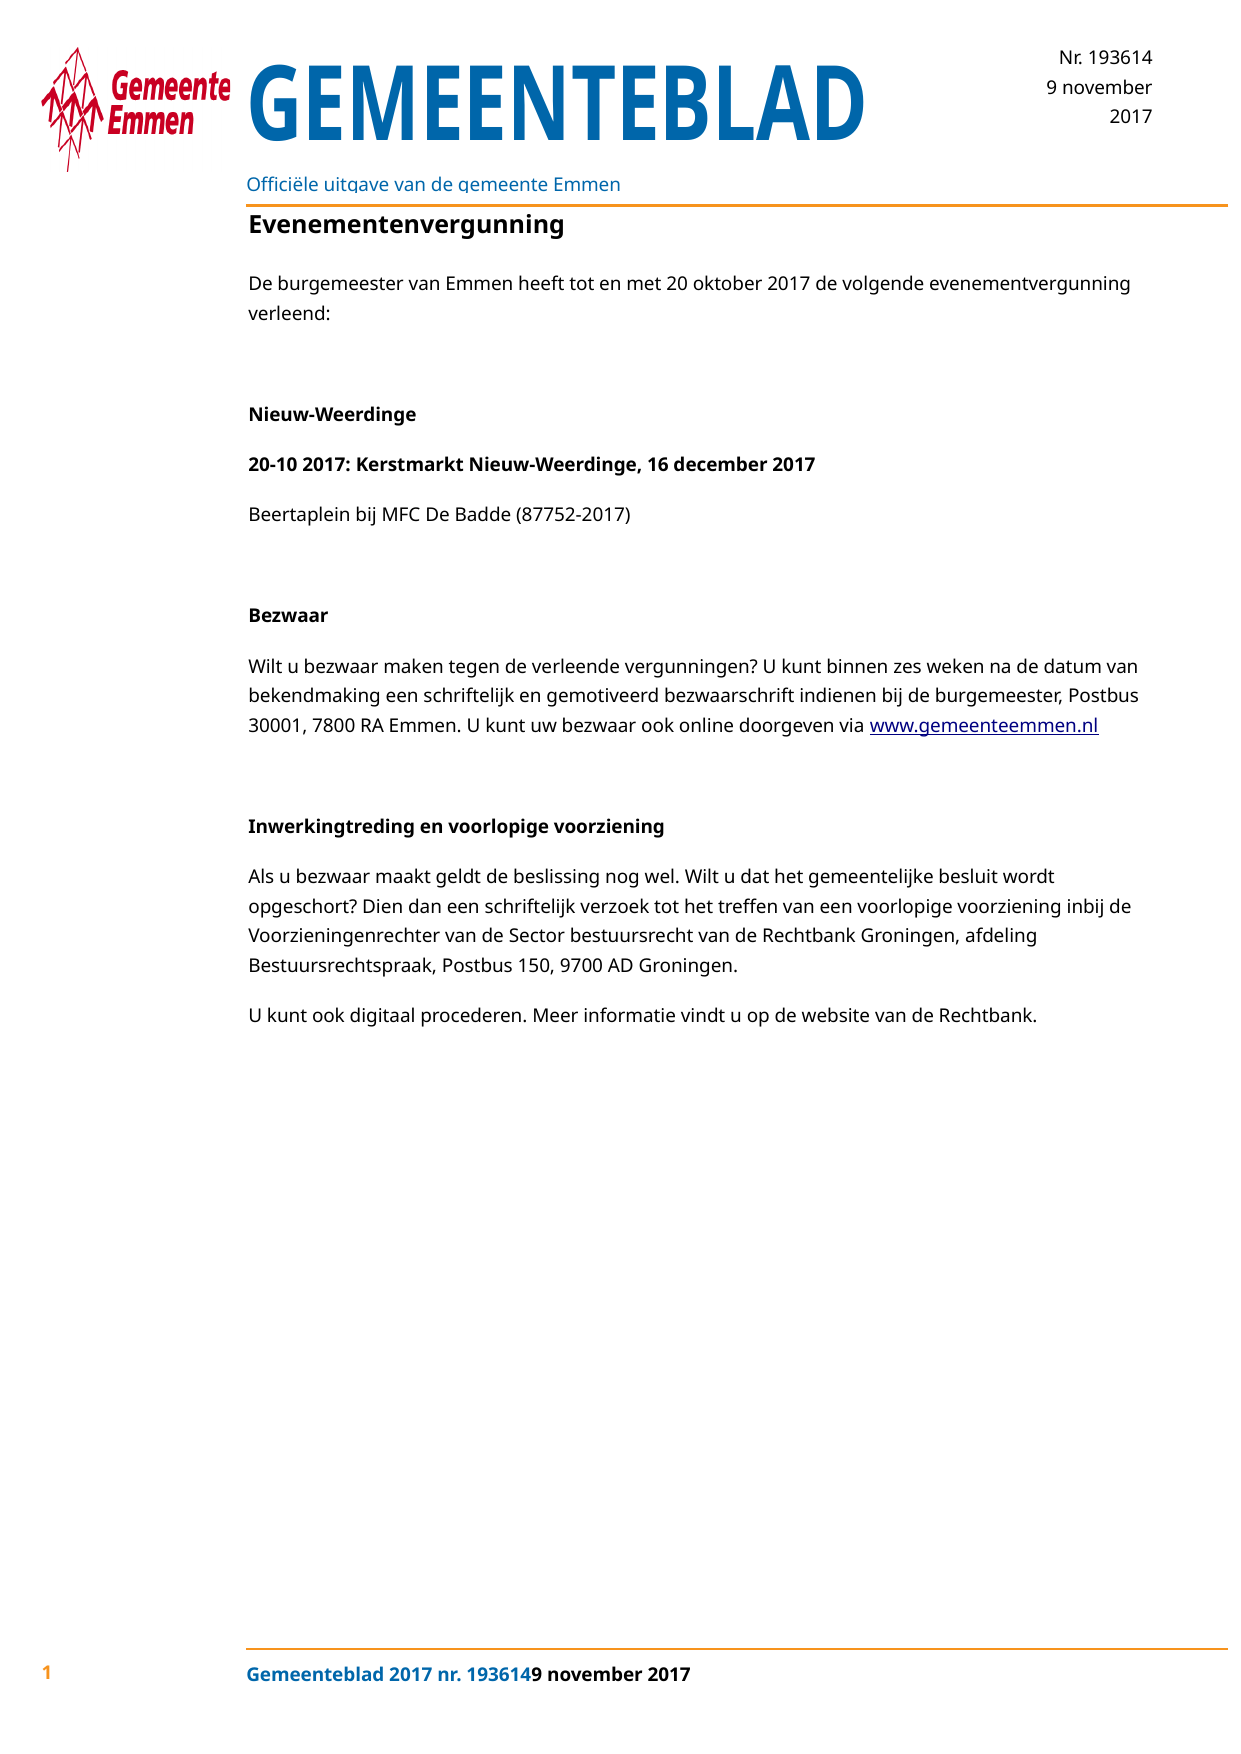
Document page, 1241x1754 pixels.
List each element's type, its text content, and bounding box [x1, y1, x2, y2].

text 20-10 2017: Kerstmarkt Nieuw-Weerdinge, 16 december 2017 [248, 451, 1152, 477]
text Als u bezwaar maakt geldt de beslissing nog wel. Wilt u dat het gemeentelijke besluit wordt opgeschort? Dien dan een schriftelijk verzoek tot het treffen van een voorlopige voorziening inbij de Voorzieningenrechter van de Sector bestuursrecht van de Rechtbank Groningen, afdeling Bestuursrechtspraak, Postbus 150, 9700 AD Groningen. [248, 863, 1152, 978]
picture [41, 47, 231, 172]
text U kunt ook digitaal procederen. Meer informatie vindt u op de website van de Rechtbank. [248, 1002, 1152, 1028]
text Wilt u bezwaar maken tegen de verleende vergunningen? U kunt binnen zes weken na de datum van bekendmaking een schriftelijk en gemotiveerd bezwaarschrift indienen bij de burgemeester, Postbus 30001, 7800 RA Emmen. U kunt uw bezwaar ook online doorgeven via www.gemeenteemmen.nl [248, 653, 1152, 738]
text Nieuw-Weerdinge [248, 401, 1152, 426]
text Bezwaar [248, 602, 1152, 628]
text Evenementenvergunning [248, 207, 1152, 241]
text Beertaplein bij MFC De Badde (87752-2017) [248, 502, 1152, 527]
text Inwerkingtreding en voorlopige voorziening [248, 813, 1152, 838]
text De burgemeester van Emmen heeft tot en met 20 oktober 2017 de volgende evenementvergunning verleend: [248, 270, 1152, 326]
